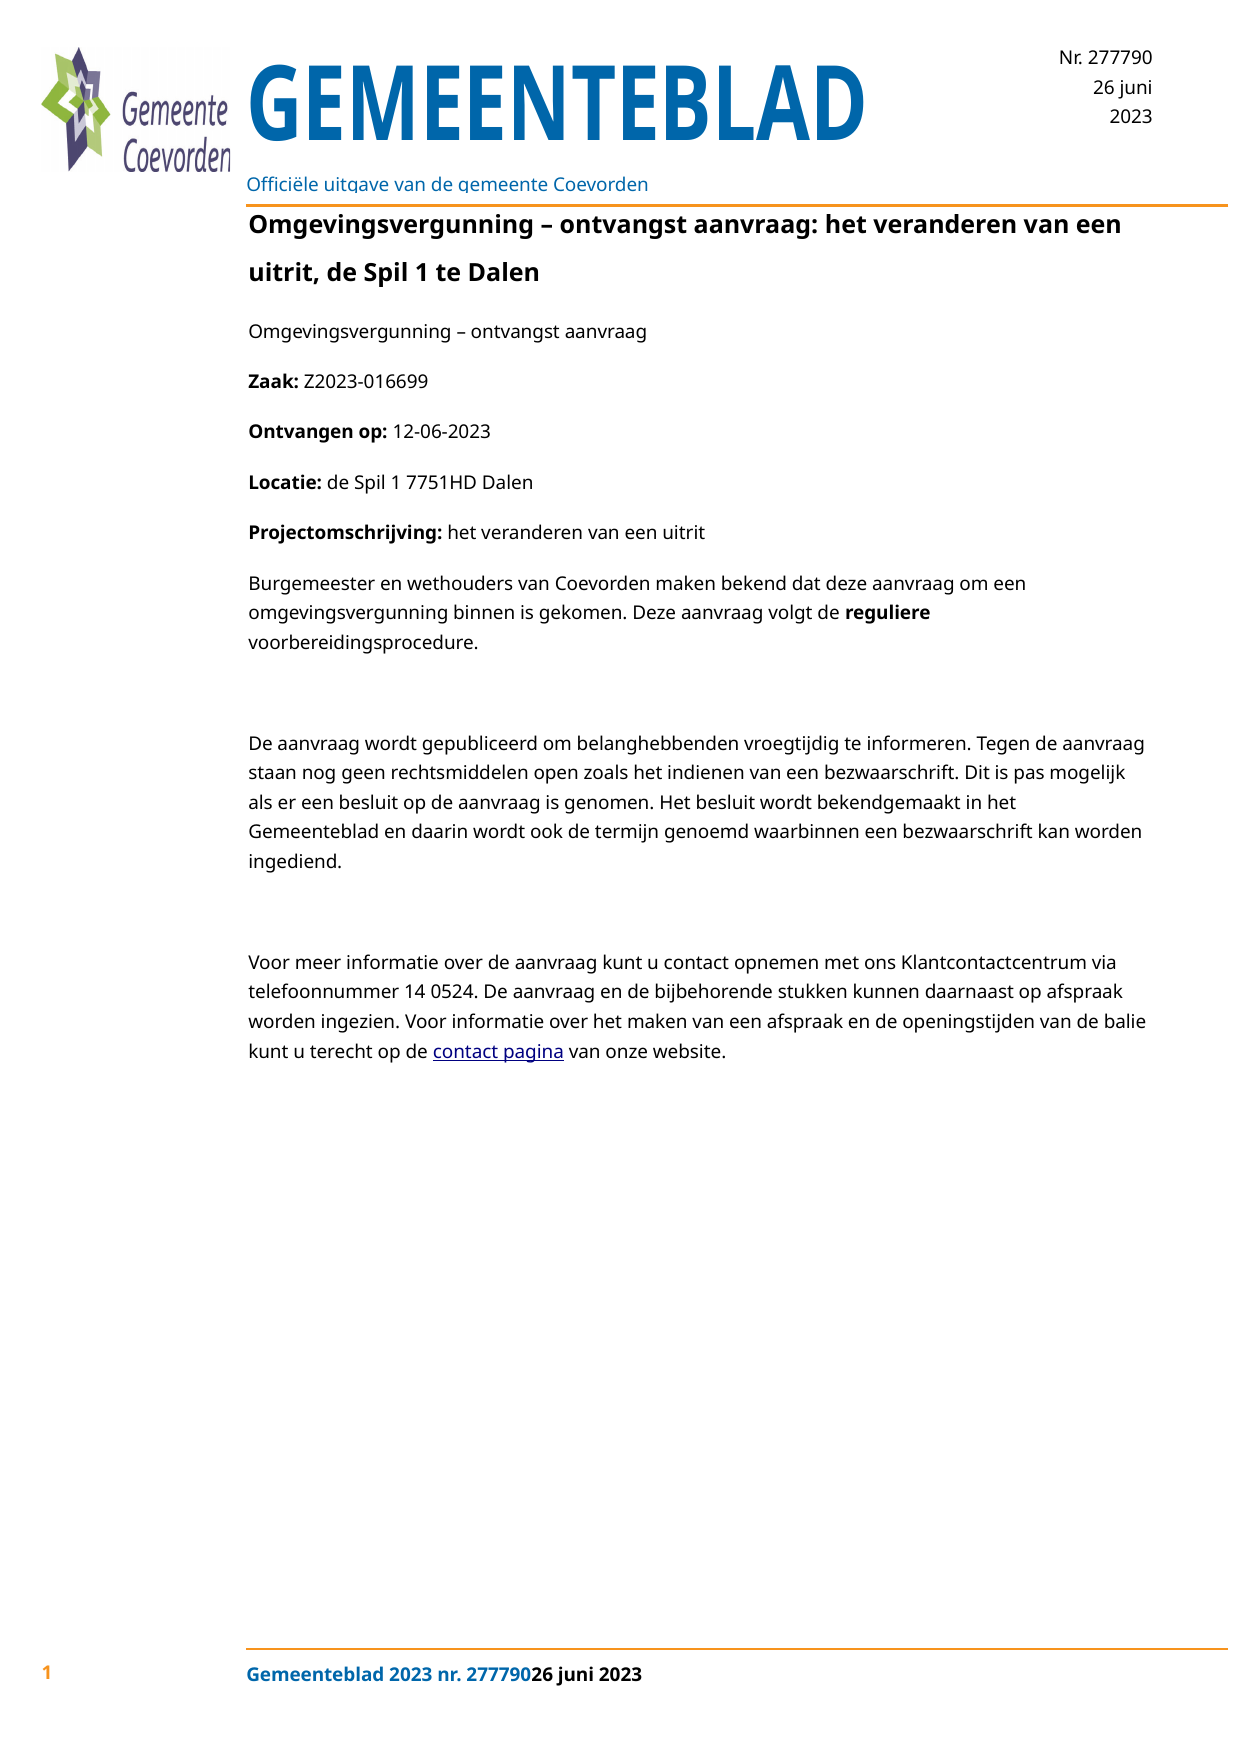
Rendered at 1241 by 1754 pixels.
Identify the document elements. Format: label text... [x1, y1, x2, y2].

text Zaak: Z2023-016699 [248, 368, 1152, 394]
text Voor meer informatie over de aanvraag kunt u contact opnemen met ons Klantcontactcentrum via telefoonnummer 14 0524. De aanvraag en de bijbehorende stukken kunnen daarnaast op afspraak worden ingezien. Voor informatie over het maken van een afspraak en de openingstijden van de balie kunt u terecht op de contact pagina van onze website. [248, 949, 1152, 1064]
text Burgemeester en wethouders van Coevorden maken bekend dat deze aanvraag om een omgevingsvergunning binnen is gekomen. Deze aanvraag volgt de reguliere voorbereidingsprocedure. [248, 570, 1152, 655]
text Ontvangen op: 12-06-2023 [248, 419, 1152, 444]
text Locatie: de Spil 1 7751HD Dalen [248, 469, 1152, 495]
picture [41, 47, 231, 172]
text De aanvraag wordt gepubliceerd om belanghebbenden vroegtijdig te informeren. Tegen de aanvraag staan nog geen rechtsmiddelen open zoals het indienen van een bezwaarschrift. Dit is pas mogelijk als er een besluit op de aanvraag is genomen. Het besluit wordt bekendgemaakt in het Gemeenteblad en daarin wordt ook de termijn genoemd waarbinnen een bezwaarschrift kan worden ingediend. [248, 730, 1152, 874]
text Omgevingsvergunning – ontvangst aanvraag [248, 318, 1152, 344]
text Projectomschrijving: het veranderen van een uitrit [248, 519, 1152, 545]
text Omgevingsvergunning – ontvangst aanvraag: het veranderen van een uitrit, de Spil 1 te Dalen [248, 207, 1152, 288]
